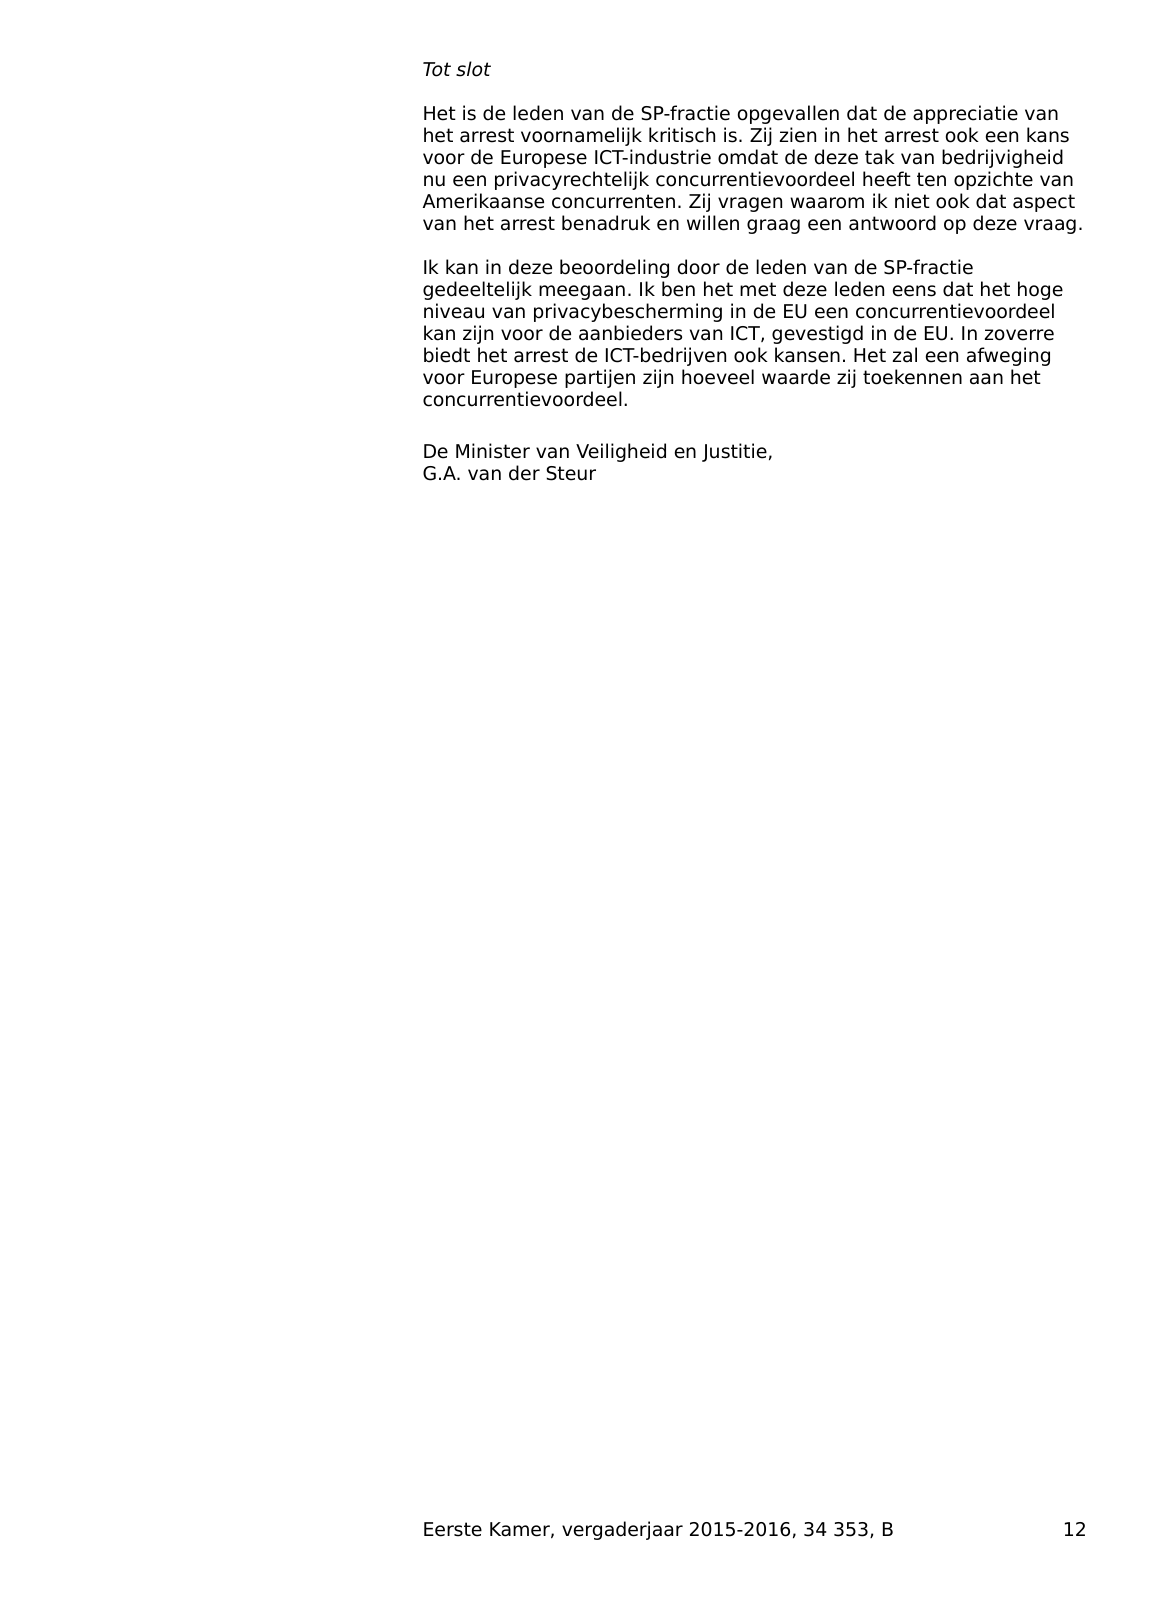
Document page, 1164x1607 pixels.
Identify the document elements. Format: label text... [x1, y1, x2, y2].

text De Minister van Veiligheid en Justitie, G.A. van der Steur [422, 441, 1087, 485]
text Ik kan in deze beoordeling door de leden van de SP-fractie gedeeltelijk meegaan. Ik ben het met deze leden eens dat het hoge niveau van privacybescherming in de EU een concurrentievoordeel kan zijn voor de aanbieders van ICT, gevestigd in de EU. In zoverre biedt het arrest de ICT-bedrijven ook kansen. Het zal een afweging voor Europese partijen zijn hoeveel waarde zij toekennen aan het concurrentievoordeel. [422, 257, 1087, 411]
text Het is de leden van de SP-fractie opgevallen dat de appreciatie van het arrest voornamelijk kritisch is. Zij zien in het arrest ook een kans voor de Europese ICT-industrie omdat de deze tak van bedrijvigheid nu een privacyrechtelijk concurrentievoordeel heeft ten opzichte van Amerikaanse concurrenten. Zij vragen waarom ik niet ook dat aspect van het arrest benadruk en willen graag een antwoord op deze vraag. [422, 103, 1087, 235]
subtitle Tot slot [422, 59, 1087, 81]
